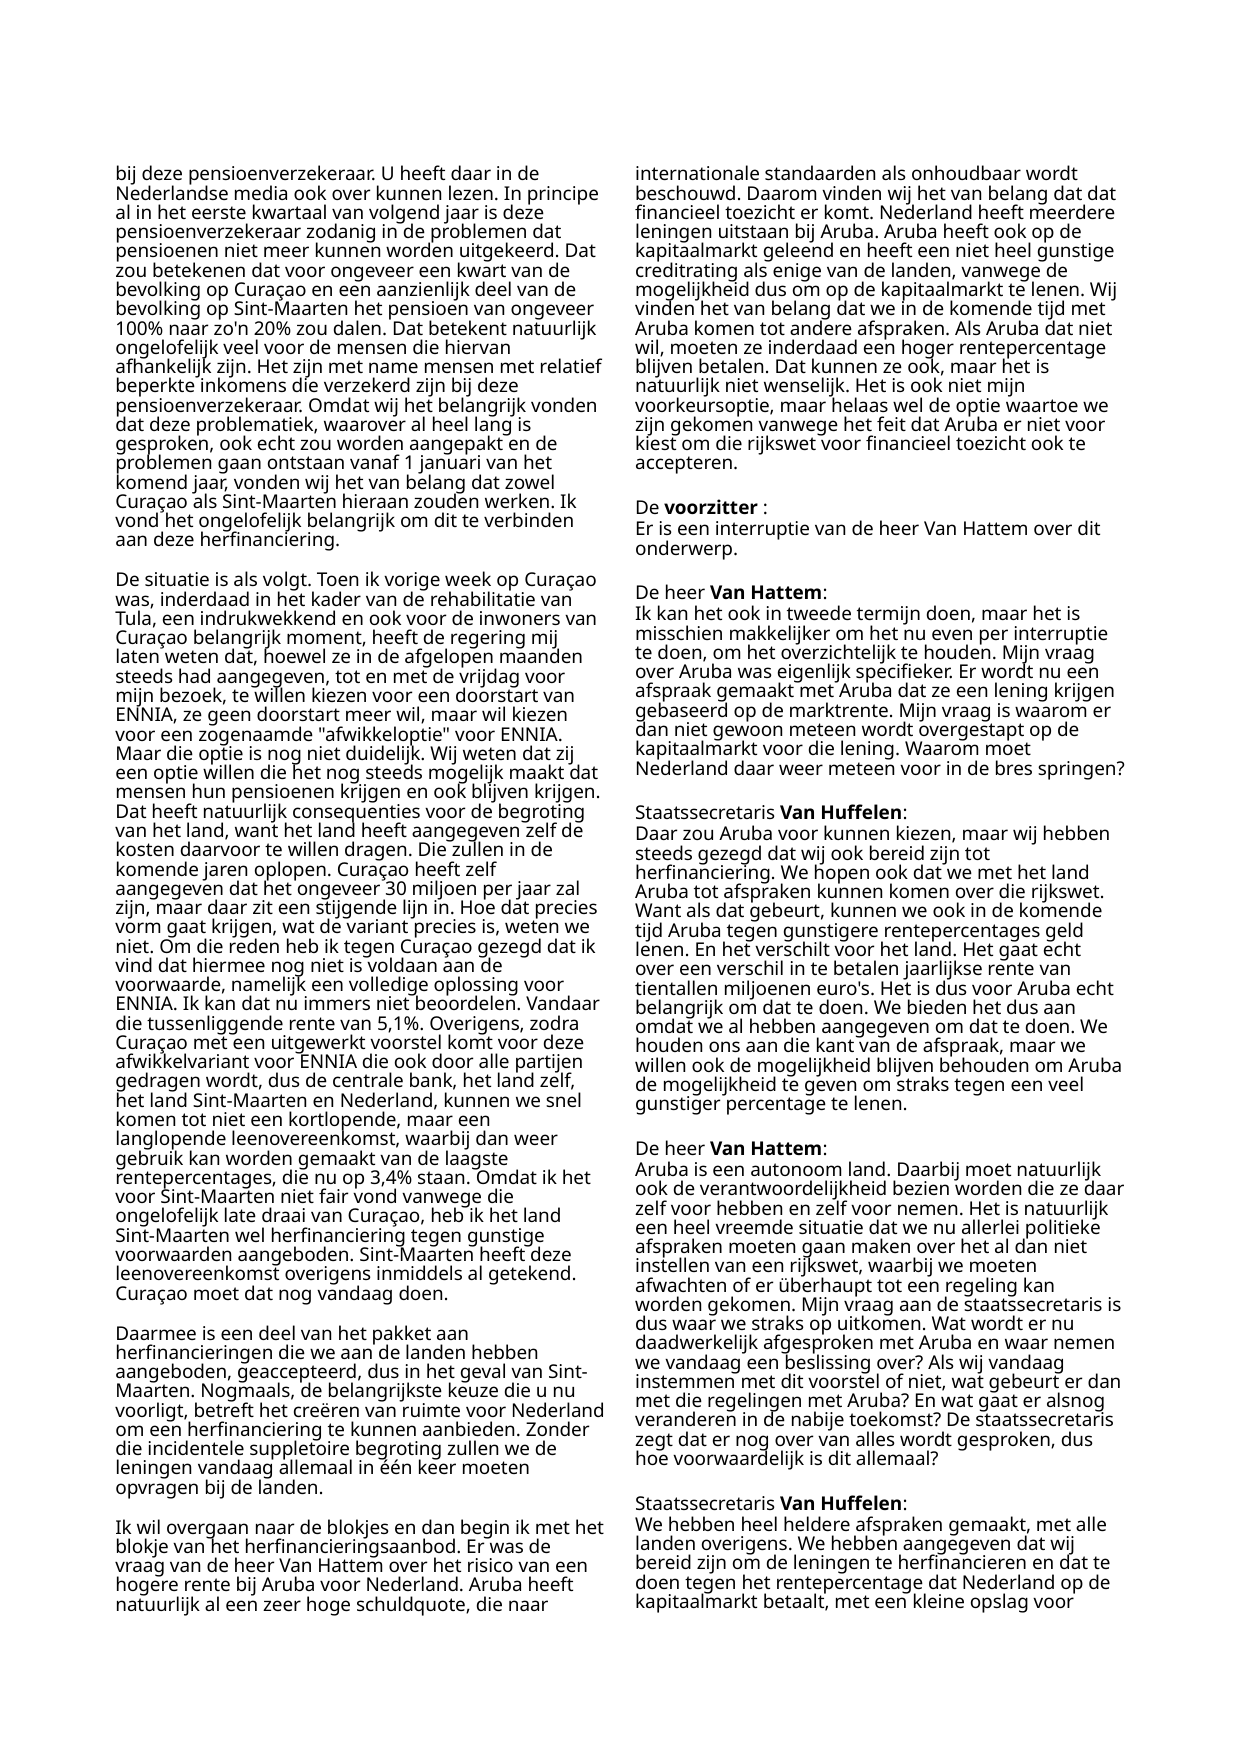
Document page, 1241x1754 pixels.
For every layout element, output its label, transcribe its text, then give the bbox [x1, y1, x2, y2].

text De heer Van Hattem: [635, 1135, 1125, 1161]
text Staatssecretaris Van Huffelen: [635, 1490, 1125, 1516]
text We hebben heel heldere afspraken gemaakt, met alle landen overigens. We hebben aangegeven dat wij bereid zijn om de leningen te herfinancieren en dat te doen tegen het rentepercentage dat Nederland op de kapitaalmarkt betaalt, met een kleine opslag voor [635, 1516, 1125, 1612]
text Daarmee is een deel van het pakket aan herfinancieringen die we aan de landen hebben aangeboden, geaccepteerd, dus in het geval van Sint-Maarten. Nogmaals, de belangrijkste keuze die u nu voorligt, betreft het creëren van ruimte voor Nederland om een herfinanciering te kunnen aanbieden. Zonder die incidentele suppletoire begroting zullen we de leningen vandaag allemaal in één keer moeten opvragen bij de landen. [115, 1324, 605, 1498]
text De situatie is als volgt. Toen ik vorige week op Curaçao was, inderdaad in het kader van de rehabilitatie van Tula, een indrukwekkend en ook voor de inwoners van Curaçao belangrijk moment, heeft de regering mij laten weten dat, hoewel ze in de afgelopen maanden steeds had aangegeven, tot en met de vrijdag voor mijn bezoek, te willen kiezen voor een doorstart van ENNIA, ze geen doorstart meer wil, maar wil kiezen voor een zogenaamde "afwikkeloptie" voor ENNIA. Maar die optie is nog niet duidelijk. Wij weten dat zij een optie willen die het nog steeds mogelijk maakt dat mensen hun pensioenen krijgen en ook blijven krijgen. Dat heeft natuurlijk consequenties voor de begroting van het land, want het land heeft aangegeven zelf de kosten daarvoor te willen dragen. Die zullen in de komende jaren oplopen. Curaçao heeft zelf aangegeven dat het ongeveer 30 miljoen per jaar zal zijn, maar daar zit een stijgende lijn in. Hoe dat precies vorm gaat krijgen, wat de variant precies is, weten we niet. Om die reden heb ik tegen Curaçao gezegd dat ik vind dat hiermee nog niet is voldaan aan de voorwaarde, namelijk een volledige oplossing voor ENNIA. Ik kan dat nu immers niet beoordelen. Vandaar die tussenliggende rente van 5,1%. Overigens, zodra Curaçao met een uitgewerkt voorstel komt voor deze afwikkelvariant voor ENNIA die ook door alle partijen gedragen wordt, dus de centrale bank, het land zelf, het land Sint-Maarten en Nederland, kunnen we snel komen tot niet een kortlopende, maar een langlopende leenovereenkomst, waarbij dan weer gebruik kan worden gemaakt van de laagste rentepercentages, die nu op 3,4% staan. Omdat ik het voor Sint-Maarten niet fair vond vanwege die ongelofelijk late draai van Curaçao, heb ik het land Sint-Maarten wel herfinanciering tegen gunstige voorwaarden aangeboden. Sint-Maarten heeft deze leenovereenkomst overigens inmiddels al getekend. Curaçao moet dat nog vandaag doen. [115, 571, 605, 1304]
text Staatssecretaris Van Huffelen: [635, 799, 1125, 825]
text Er is een interruptie van de heer Van Hattem over dit onderwerp. [635, 520, 1125, 559]
text De heer Van Hattem: [635, 579, 1125, 605]
text Daar zou Aruba voor kunnen kiezen, maar wij hebben steeds gezegd dat wij ook bereid zijn tot herfinanciering. We hopen ook dat we met het land Aruba tot afspraken kunnen komen over die rijkswet. Want als dat gebeurt, kunnen we ook in de komende tijd Aruba tegen gunstigere rentepercentages geld lenen. En het verschilt voor het land. Het gaat echt over een verschil in te betalen jaarlijkse rente van tientallen miljoenen euro's. Het is dus voor Aruba echt belangrijk om dat te doen. We bieden het dus aan omdat we al hebben aangegeven om dat te doen. We houden ons aan die kant van de afspraak, maar we willen ook de mogelijkheid blijven behouden om Aruba de mogelijkheid te geven om straks tegen een veel gunstiger percentage te lenen. [635, 825, 1125, 1114]
text internationale standaarden als onhoudbaar wordt beschouwd. Daarom vinden wij het van belang dat dat financieel toezicht er komt. Nederland heeft meerdere leningen uitstaan bij Aruba. Aruba heeft ook op de kapitaalmarkt geleend en heeft een niet heel gunstige creditrating als enige van de landen, vanwege de mogelijkheid dus om op de kapitaalmarkt te lenen. Wij vinden het van belang dat we in de komende tijd met Aruba komen tot andere afspraken. Als Aruba dat niet wil, moeten ze inderdaad een hoger rentepercentage blijven betalen. Dat kunnen ze ook, maar het is natuurlijk niet wenselijk. Het is ook niet mijn voorkeursoptie, maar helaas wel de optie waartoe we zijn gekomen vanwege het feit dat Aruba er niet voor kiest om die rijkswet voor financieel toezicht ook te accepteren. [635, 165, 1125, 474]
text bij deze pensioenverzekeraar. U heeft daar in de Nederlandse media ook over kunnen lezen. In principe al in het eerste kwartaal van volgend jaar is deze pensioenverzekeraar zodanig in de problemen dat pensioenen niet meer kunnen worden uitgekeerd. Dat zou betekenen dat voor ongeveer een kwart van de bevolking op Curaçao en een aanzienlijk deel van de bevolking op Sint-Maarten het pensioen van ongeveer 100% naar zo'n 20% zou dalen. Dat betekent natuurlijk ongelofelijk veel voor de mensen die hiervan afhankelijk zijn. Het zijn met name mensen met relatief beperkte inkomens die verzekerd zijn bij deze pensioenverzekeraar. Omdat wij het belangrijk vonden dat deze problematiek, waarover al heel lang is gesproken, ook echt zou worden aangepakt en de problemen gaan ontstaan vanaf 1 januari van het komend jaar, vonden wij het van belang dat zowel Curaçao als Sint-Maarten hieraan zouden werken. Ik vond het ongelofelijk belangrijk om dit te verbinden aan deze herfinanciering. [115, 165, 605, 551]
text Aruba is een autonoom land. Daarbij moet natuurlijk ook de verantwoordelijkheid bezien worden die ze daar zelf voor hebben en zelf voor nemen. Het is natuurlijk een heel vreemde situatie dat we nu allerlei politieke afspraken moeten gaan maken over het al dan niet instellen van een rijkswet, waarbij we moeten afwachten of er überhaupt tot een regeling kan worden gekomen. Mijn vraag aan de staatssecretaris is dus waar we straks op uitkomen. Wat wordt er nu daadwerkelijk afgesproken met Aruba en waar nemen we vandaag een beslissing over? Als wij vandaag instemmen met dit voorstel of niet, wat gebeurt er dan met die regelingen met Aruba? En wat gaat er alsnog veranderen in de nabije toekomst? De staatssecretaris zegt dat er nog over van alles wordt gesproken, dus hoe voorwaardelijk is dit allemaal? [635, 1161, 1125, 1469]
text Ik kan het ook in tweede termijn doen, maar het is misschien makkelijker om het nu even per interruptie te doen, om het overzichtelijk te houden. Mijn vraag over Aruba was eigenlijk specifieker. Er wordt nu een afspraak gemaakt met Aruba dat ze een lening krijgen gebaseerd op de marktrente. Mijn vraag is waarom er dan niet gewoon meteen wordt overgestapt op de kapitaalmarkt voor die lening. Waarom moet Nederland daar weer meteen voor in de bres springen? [635, 605, 1125, 779]
text De voorzitter : [635, 494, 1125, 520]
text Ik wil overgaan naar de blokjes en dan begin ik met het blokje van het herfinancieringsaanbod. Er was de vraag van de heer Van Hattem over het risico van een hogere rente bij Aruba voor Nederland. Aruba heeft natuurlijk al een zeer hoge schuldquote, die naar [115, 1519, 605, 1615]
